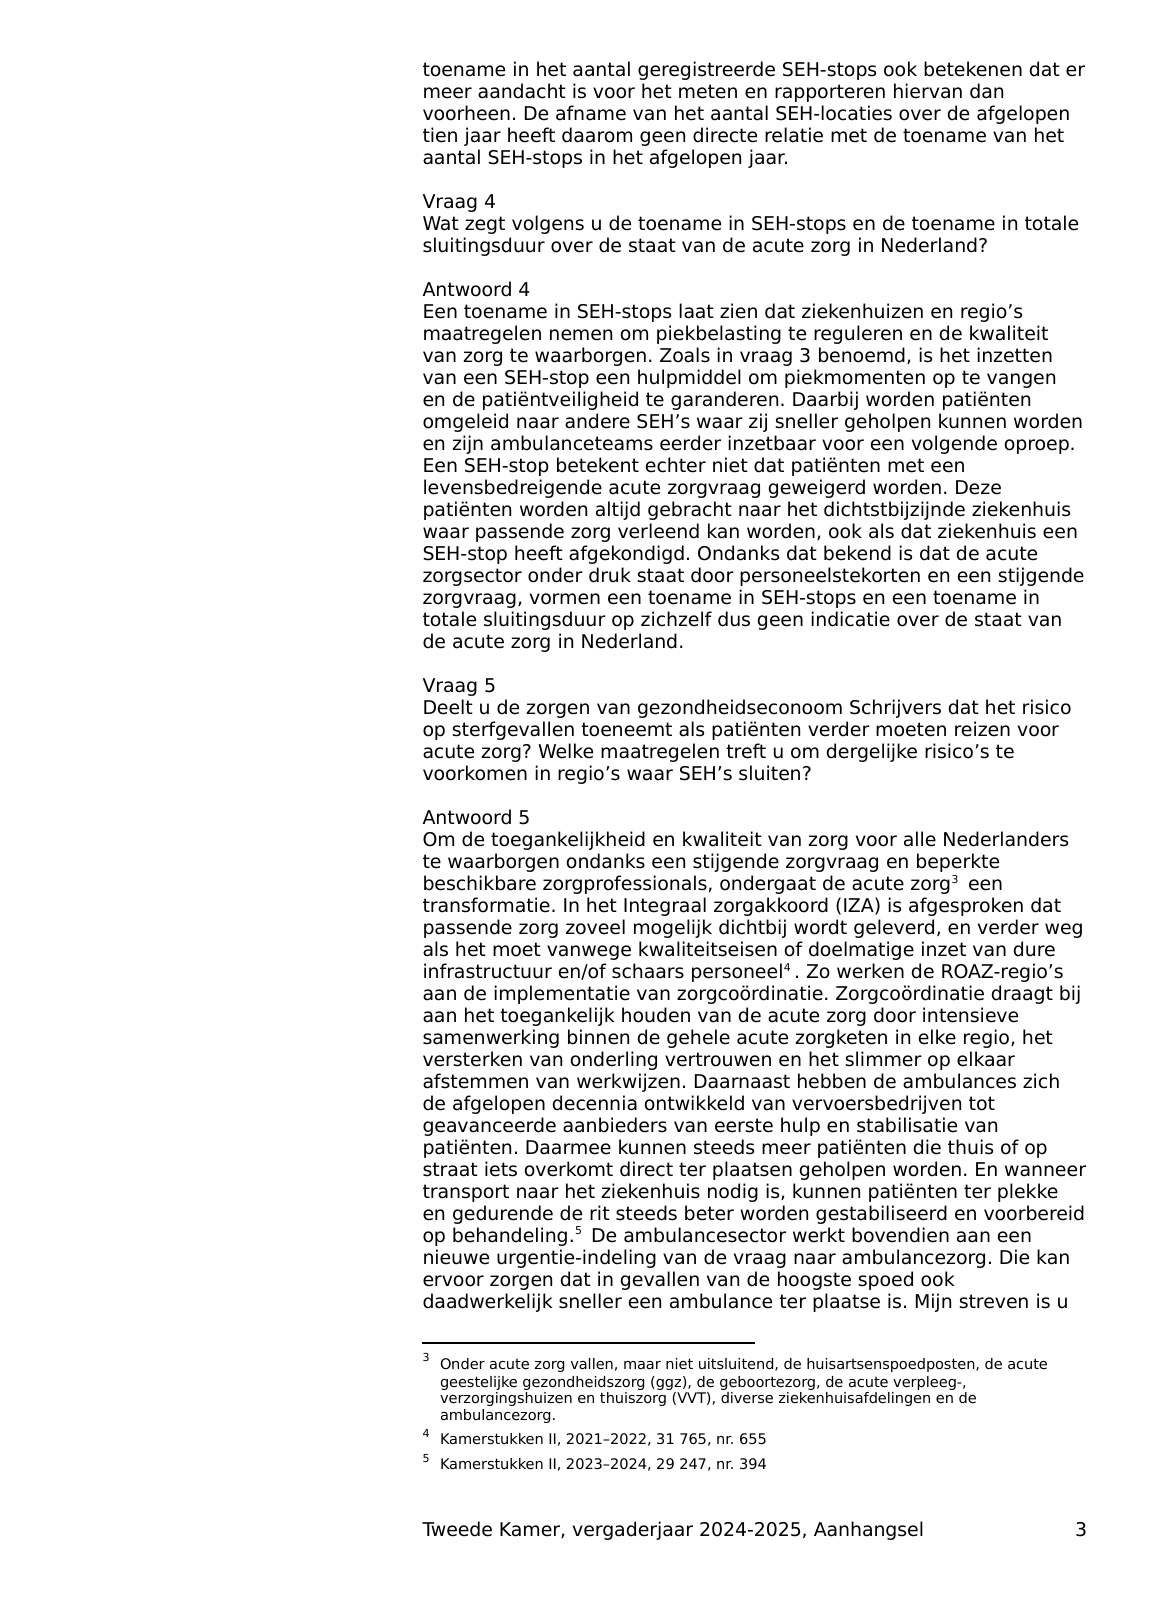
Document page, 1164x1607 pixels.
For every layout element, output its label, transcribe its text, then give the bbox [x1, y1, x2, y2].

text Kamerstukken II, 2021–2022, 31 765, nr. 655 [422, 1427, 1087, 1449]
text Onder acute zorg vallen, maar niet uitsluitend, de huisartsenspoedposten, de acute geestelijke gezondheidszorg (ggz), de geboortezorg, de acute verpleeg-, verzorgingshuizen en thuiszorg (VVT), diverse ziekenhuisafdelingen en de ambulancezorg. [422, 1352, 1087, 1424]
text Een toename in SEH-stops laat zien dat ziekenhuizen en regio’s maatregelen nemen om piekbelasting te reguleren en de kwaliteit van zorg te waarborgen. Zoals in vraag 3 benoemd, is het inzetten van een SEH-stop een hulpmiddel om piekmomenten op te vangen en de patiëntveiligheid te garanderen. Daarbij worden patiënten omgeleid naar andere SEH’s waar zij sneller geholpen kunnen worden en zijn ambulanceteams eerder inzetbaar voor een volgende oproep. Een SEH-stop betekent echter niet dat patiënten met een levensbedreigende acute zorgvraag geweigerd worden. Deze patiënten worden altijd gebracht naar het dichtstbijzijnde ziekenhuis waar passende zorg verleend kan worden, ook als dat ziekenhuis een SEH-stop heeft afgekondigd. Ondanks dat bekend is dat de acute zorgsector onder druk staat door personeelstekorten en een stijgende zorgvraag, vormen een toename in SEH-stops en een toename in totale sluitingsduur op zichzelf dus geen indicatie over de staat van de acute zorg in Nederland. [422, 301, 1087, 653]
text Wat zegt volgens u de toename in SEH-stops en de toename in totale sluitingsduur over de staat van de acute zorg in Nederland? [422, 213, 1087, 257]
text Vraag 5 [422, 675, 1087, 697]
text Kamerstukken II, 2023–2024, 29 247, nr. 394 [422, 1452, 1087, 1474]
text Antwoord 4 [422, 279, 1087, 301]
text Vraag 4 [422, 191, 1087, 213]
text toename in het aantal geregistreerde SEH-stops ook betekenen dat er meer aandacht is voor het meten en rapporteren hiervan dan voorheen. De afname van het aantal SEH-locaties over de afgelopen tien jaar heeft daarom geen directe relatie met de toename van het aantal SEH-stops in het afgelopen jaar. [422, 59, 1087, 169]
text Antwoord 5 [422, 807, 1087, 829]
text Deelt u de zorgen van gezondheidseconoom Schrijvers dat het risico op sterfgevallen toeneemt als patiënten verder moeten reizen voor acute zorg? Welke maatregelen treft u om dergelijke risico’s te voorkomen in regio’s waar SEH’s sluiten? [422, 697, 1087, 785]
text Om de toegankelijkheid en kwaliteit van zorg voor alle Nederlanders te waarborgen ondanks een stijgende zorgvraag en beperkte beschikbare zorgprofessionals, ondergaat de acute zorg een transformatie. In het Integraal zorgakkoord (IZA) is afgesproken dat passende zorg zoveel mogelijk dichtbij wordt geleverd, en verder weg als het moet vanwege kwaliteitseisen of doelmatige inzet van dure infrastructuur en/of schaars personeel. Zo werken de ROAZ-regio’s aan de implementatie van zorgcoördinatie. Zorgcoördinatie draagt bij aan het toegankelijk houden van de acute zorg door intensieve samenwerking binnen de gehele acute zorgketen in elke regio, het versterken van onderling vertrouwen en het slimmer op elkaar afstemmen van werkwijzen. Daarnaast hebben de ambulances zich de afgelopen decennia ontwikkeld van vervoersbedrijven tot geavanceerde aanbieders van eerste hulp en stabilisatie van patiënten. Daarmee kunnen steeds meer patiënten die thuis of op straat iets overkomt direct ter plaatsen geholpen worden. En wanneer transport naar het ziekenhuis nodig is, kunnen patiënten ter plekke en gedurende de rit steeds beter worden gestabiliseerd en voorbereid op behandeling. De ambulancesector werkt bovendien aan een nieuwe urgentie-indeling van de vraag naar ambulancezorg. Die kan ervoor zorgen dat in gevallen van de hoogste spoed ook daadwerkelijk sneller een ambulance ter plaatse is. Mijn streven is u [422, 829, 1087, 1313]
